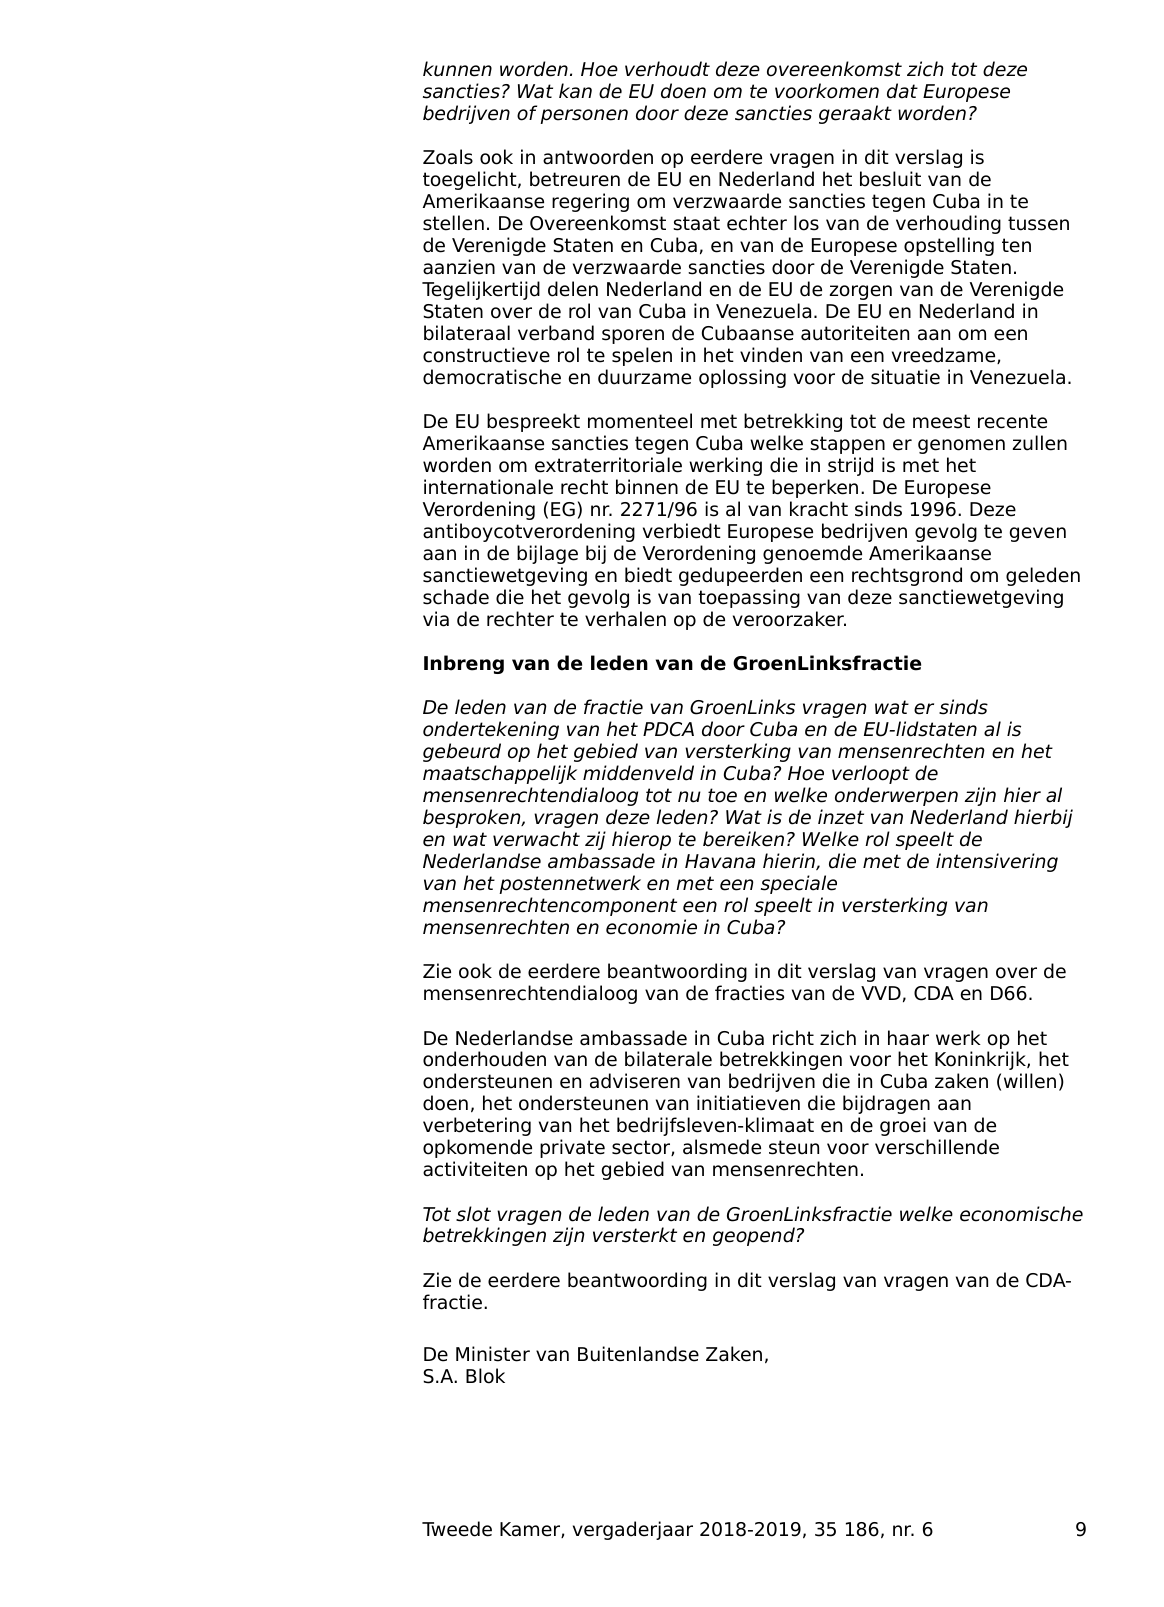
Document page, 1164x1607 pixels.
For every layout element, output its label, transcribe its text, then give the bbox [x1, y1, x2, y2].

text De leden van de fractie van GroenLinks vragen wat er sinds ondertekening van het PDCA door Cuba en de EU-lidstaten al is gebeurd op het gebied van versterking van mensenrechten en het maatschappelijk middenveld in Cuba? Hoe verloopt de mensenrechtendialoog tot nu toe en welke onderwerpen zijn hier al besproken, vragen deze leden? Wat is de inzet van Nederland hierbij en wat verwacht zij hierop te bereiken? Welke rol speelt de Nederlandse ambassade in Havana hierin, die met de intensivering van het postennetwerk en met een speciale mensenrechtencomponent een rol speelt in versterking van mensenrechten en economie in Cuba? [422, 697, 1087, 939]
text De Minister van Buitenlandse Zaken, S.A. Blok [422, 1343, 1087, 1387]
text Zie de eerdere beantwoording in dit verslag van vragen van de CDA-fractie. [422, 1269, 1087, 1313]
text De EU bespreekt momenteel met betrekking tot de meest recente Amerikaanse sancties tegen Cuba welke stappen er genomen zullen worden om extraterritoriale werking die in strijd is met het internationale recht binnen de EU te beperken. De Europese Verordening (EG) nr. 2271/96 is al van kracht sinds 1996. Deze antiboycotverordening verbiedt Europese bedrijven gevolg te geven aan in de bijlage bij de Verordening genoemde Amerikaanse sanctiewetgeving en biedt gedupeerden een rechtsgrond om geleden schade die het gevolg is van toepassing van deze sanctiewetgeving via de rechter te verhalen op de veroorzaker. [422, 411, 1087, 631]
text Tot slot vragen de leden van de GroenLinksfractie welke economische betrekkingen zijn versterkt en geopend? [422, 1203, 1087, 1247]
subtitle Inbreng van de leden van de GroenLinksfractie [422, 653, 1087, 675]
text kunnen worden. Hoe verhoudt deze overeenkomst zich tot deze sancties? Wat kan de EU doen om te voorkomen dat Europese bedrijven of personen door deze sancties geraakt worden? [422, 59, 1087, 125]
text Zoals ook in antwoorden op eerdere vragen in dit verslag is toegelicht, betreuren de EU en Nederland het besluit van de Amerikaanse regering om verzwaarde sancties tegen Cuba in te stellen. De Overeenkomst staat echter los van de verhouding tussen de Verenigde Staten en Cuba, en van de Europese opstelling ten aanzien van de verzwaarde sancties door de Verenigde Staten. Tegelijkertijd delen Nederland en de EU de zorgen van de Verenigde Staten over de rol van Cuba in Venezuela. De EU en Nederland in bilateraal verband sporen de Cubaanse autoriteiten aan om een constructieve rol te spelen in het vinden van een vreedzame, democratische en duurzame oplossing voor de situatie in Venezuela. [422, 147, 1087, 389]
text Zie ook de eerdere beantwoording in dit verslag van vragen over de mensenrechtendialoog van de fracties van de VVD, CDA en D66. [422, 961, 1087, 1005]
text De Nederlandse ambassade in Cuba richt zich in haar werk op het onderhouden van de bilaterale betrekkingen voor het Koninkrijk, het ondersteunen en adviseren van bedrijven die in Cuba zaken (willen) doen, het ondersteunen van initiatieven die bijdragen aan verbetering van het bedrijfsleven-klimaat en de groei van de opkomende private sector, alsmede steun voor verschillende activiteiten op het gebied van mensenrechten. [422, 1027, 1087, 1181]
